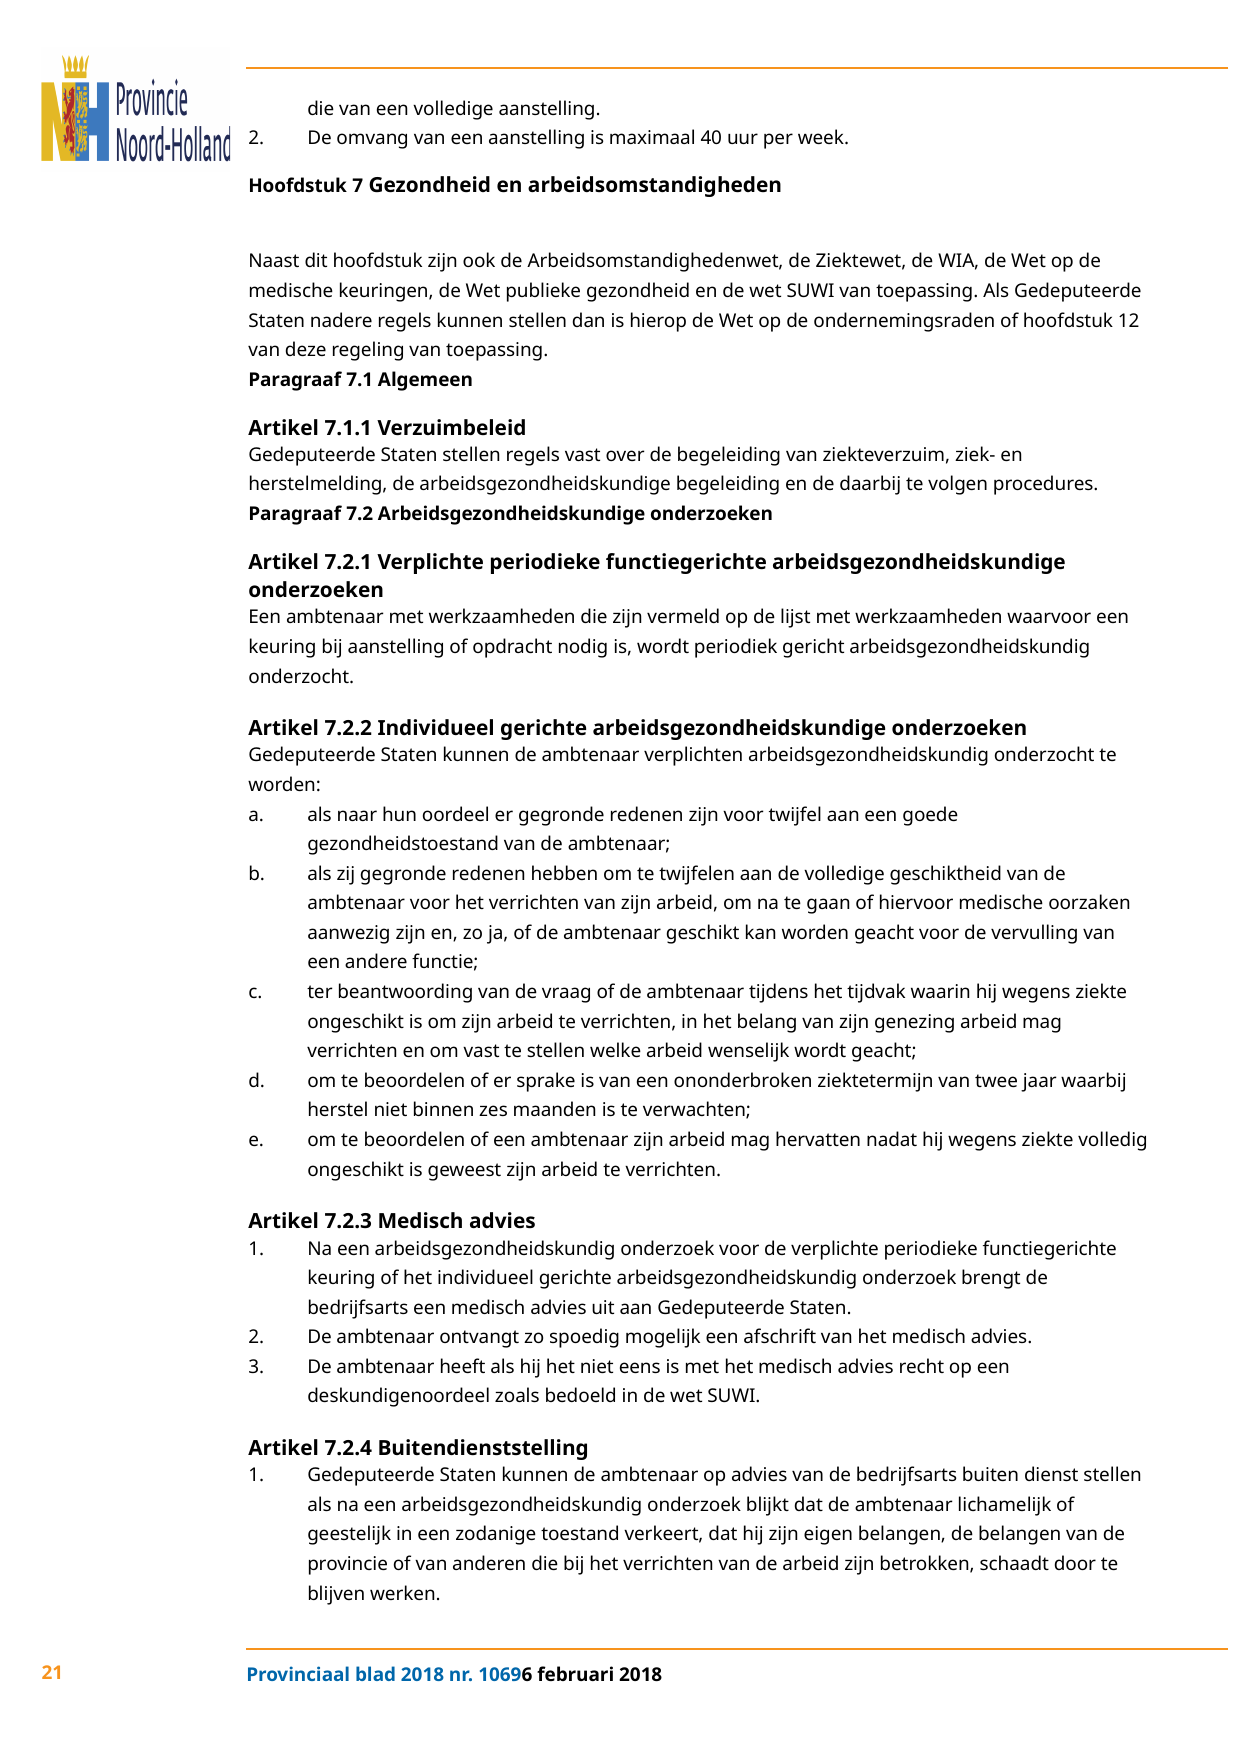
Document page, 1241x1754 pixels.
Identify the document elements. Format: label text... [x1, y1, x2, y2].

text Gedeputeerde Staten stellen regels vast over de begeleiding van ziekteverzuim, ziek- en herstelmelding, de arbeidsgezondheidskundige begeleiding en de daarbij te volgen procedures. [248, 441, 1152, 496]
text Gedeputeerde Staten kunnen de ambtenaar verplichten arbeidsgezondheidskundig onderzocht te worden: [248, 742, 1152, 797]
list als zij gegronde redenen hebben om te twijfelen aan de volledige geschiktheid van de ambtenaar voor het verrichten van zijn arbeid, om na te gaan of hiervoor medische oorzaken aanwezig zijn en, zo ja, of de ambtenaar geschikt kan worden geacht voor de vervulling van een andere functie; [248, 860, 1152, 974]
text Artikel 7.2.2 Individueel gerichte arbeidsgezondheidskundige onderzoeken [248, 713, 1152, 742]
text Een ambtenaar met werkzaamheden die zijn vermeld op de lijst met werkzaamheden waarvoor een keuring bij aanstelling of opdracht nodig is, wordt periodiek gericht arbeidsgezondheidskundig onderzocht. [248, 604, 1152, 688]
text Artikel 7.2.3 Medisch advies [248, 1206, 1152, 1235]
list die van een volledige aanstelling. [248, 95, 1152, 121]
text Hoofdstuk 7 Gezondheid en arbeidsomstandigheden [248, 170, 1152, 198]
text Paragraaf 7.2 Arbeidsgezondheidskundige onderzoeken [248, 500, 1152, 526]
text Paragraaf 7.1 Algemeen [248, 366, 1152, 392]
list Na een arbeidsgezondheidskundig onderzoek voor de verplichte periodieke functiegerichte keuring of het individueel gerichte arbeidsgezondheidskundig onderzoek brengt de bedrijfsarts een medisch advies uit aan Gedeputeerde Staten. [248, 1235, 1152, 1319]
list De ambtenaar ontvangt zo spoedig mogelijk een afschrift van het medisch advies. [248, 1323, 1152, 1349]
list Gedeputeerde Staten kunnen de ambtenaar op advies van de bedrijfsarts buiten dienst stellen als na een arbeidsgezondheidskundig onderzoek blijkt dat de ambtenaar lichamelijk of geestelijk in een zodanige toestand verkeert, dat hij zijn eigen belangen, de belangen van de provincie of van anderen die bij het verrichten van de arbeid zijn betrokken, schaadt door te blijven werken. [248, 1461, 1152, 1606]
text Artikel 7.2.4 Buitendienststelling [248, 1433, 1152, 1461]
picture [41, 47, 231, 172]
list om te beoordelen of een ambtenaar zijn arbeid mag hervatten nadat hij wegens ziekte volledig ongeschikt is geweest zijn arbeid te verrichten. [248, 1126, 1152, 1182]
list als naar hun oordeel er gegronde redenen zijn voor twijfel aan een goede gezondheidstoestand van de ambtenaar; [248, 801, 1152, 856]
text Artikel 7.1.1 Verzuimbeleid [248, 413, 1152, 441]
list De ambtenaar heeft als hij het niet eens is met het medisch advies recht op een deskundigenoordeel zoals bedoeld in de wet SUWI. [248, 1353, 1152, 1408]
text Naast dit hoofdstuk zijn ook de Arbeidsomstandighedenwet, de Ziektewet, de WIA, de Wet op de medische keuringen, de Wet publieke gezondheid en de wet SUWI van toepassing. Als Gedeputeerde Staten nadere regels kunnen stellen dan is hierop de Wet op de ondernemingsraden of hoofdstuk 12 van deze regeling van toepassing. [248, 248, 1152, 362]
list ter beantwoording van de vraag of de ambtenaar tijdens het tijdvak waarin hij wegens ziekte ongeschikt is om zijn arbeid te verrichten, in het belang van zijn genezing arbeid mag verrichten en om vast te stellen welke arbeid wenselijk wordt geacht; [248, 978, 1152, 1063]
list De omvang van een aanstelling is maximaal 40 uur per week. [248, 124, 1152, 150]
text Artikel 7.2.1 Verplichte periodieke functiegerichte arbeidsgezondheidskundige onderzoeken [248, 547, 1152, 604]
list om te beoordelen of er sprake is van een ononderbroken ziektetermijn van twee jaar waarbij herstel niet binnen zes maanden is te verwachten; [248, 1067, 1152, 1122]
